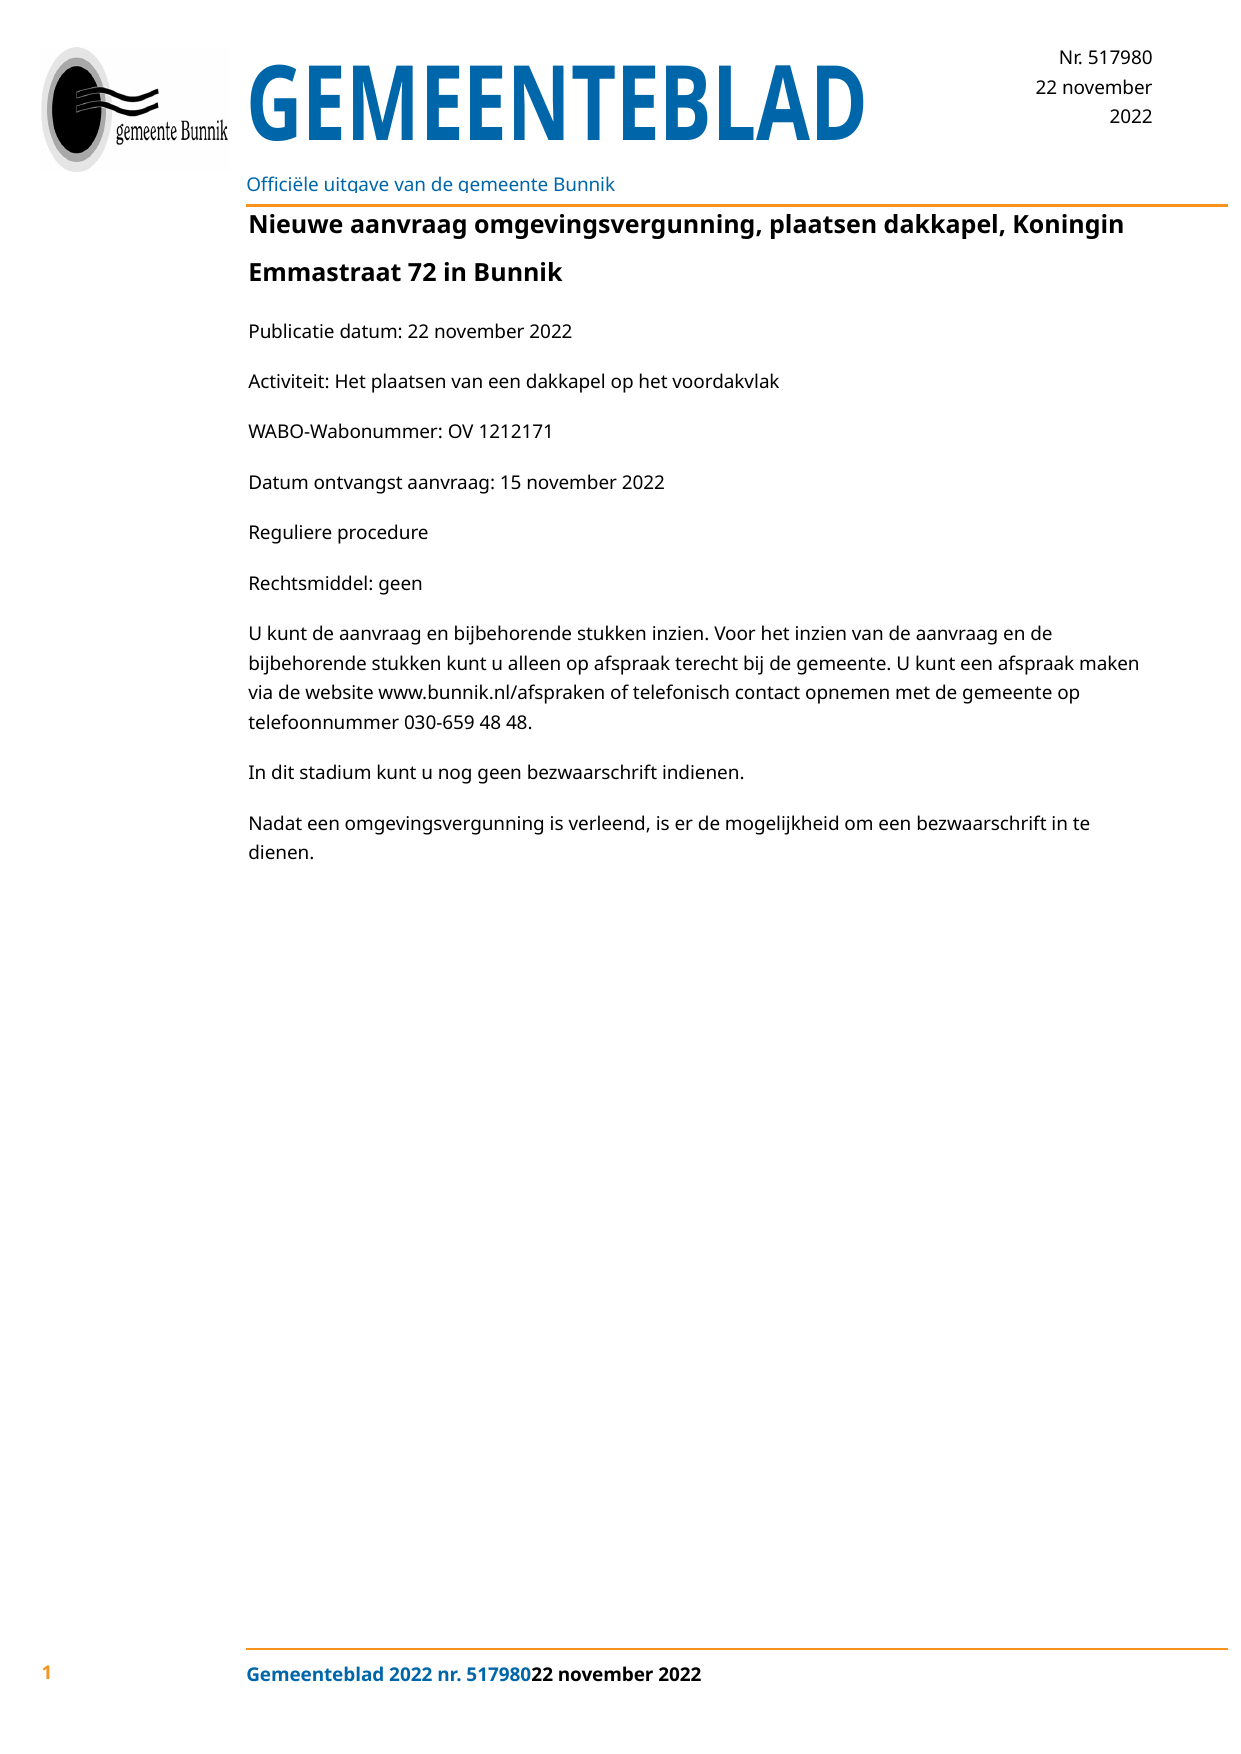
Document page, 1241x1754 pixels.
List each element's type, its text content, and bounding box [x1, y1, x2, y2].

text U kunt de aanvraag en bijbehorende stukken inzien. Voor het inzien van de aanvraag en de bijbehorende stukken kunt u alleen op afspraak terecht bij de gemeente. U kunt een afspraak maken via de website www.bunnik.nl/afspraken of telefonisch contact opnemen met de gemeente op telefoonnummer 030-659 48 48. [248, 620, 1152, 735]
text Nieuwe aanvraag omgevingsvergunning, plaatsen dakkapel, Koningin Emmastraat 72 in Bunnik [248, 207, 1152, 288]
text Rechtsmiddel: geen [248, 570, 1152, 596]
text Datum ontvangst aanvraag: 15 november 2022 [248, 469, 1152, 495]
text Publicatie datum: 22 november 2022 [248, 318, 1152, 344]
text WABO-Wabonummer: OV 1212171 [248, 419, 1152, 444]
text Activiteit: Het plaatsen van een dakkapel op het voordakvlak [248, 368, 1152, 394]
text Reguliere procedure [248, 519, 1152, 545]
text Nadat een omgevingsvergunning is verleend, is er de mogelijkheid om een bezwaarschrift in te dienen. [248, 810, 1152, 865]
picture [41, 47, 231, 172]
text In dit stadium kunt u nog geen bezwaarschrift indienen. [248, 759, 1152, 785]
